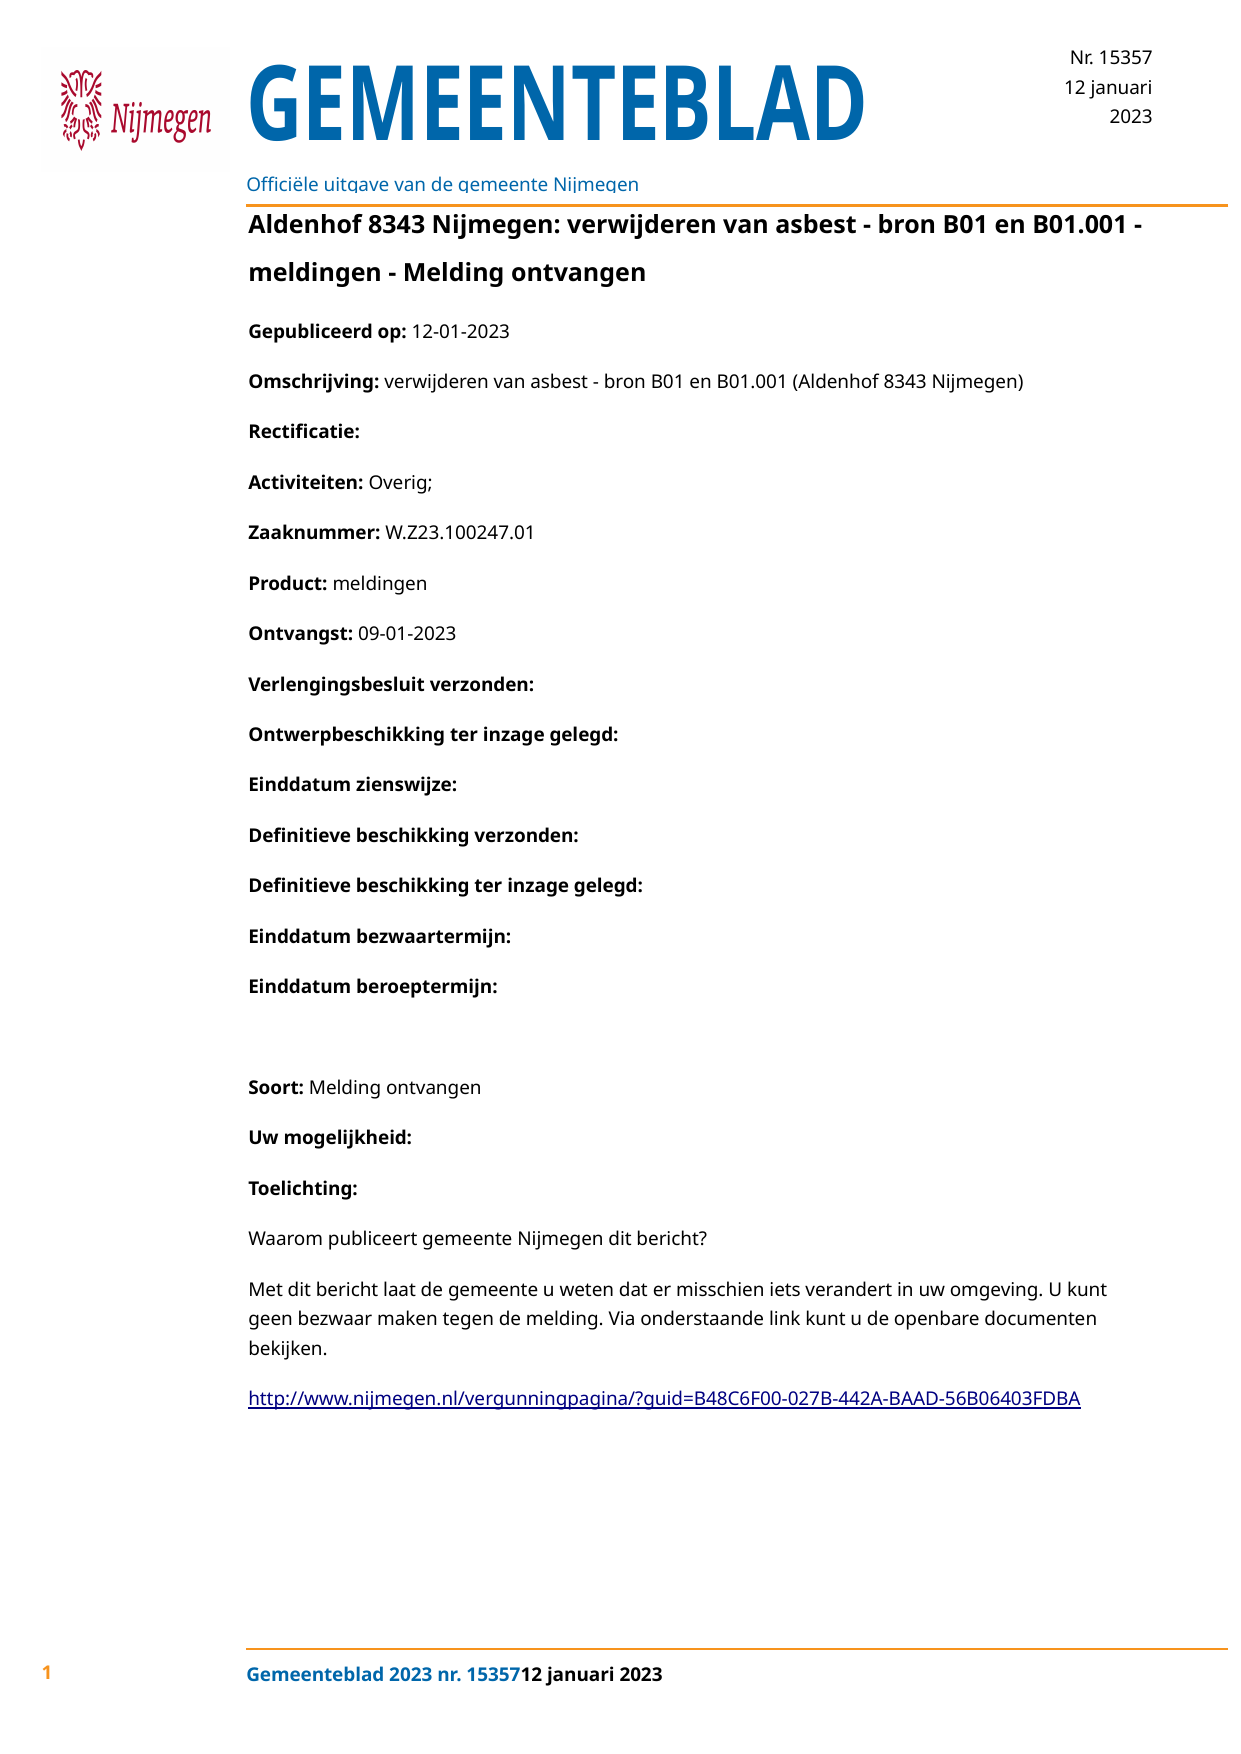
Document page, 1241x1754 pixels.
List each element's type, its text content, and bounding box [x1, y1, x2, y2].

text Toelichting: [248, 1175, 1152, 1201]
text http://www.nijmegen.nl/vergunningpagina/?guid=B48C6F00-027B-442A-BAAD-56B06403FDBA [248, 1385, 1152, 1411]
picture [41, 47, 231, 172]
text Product: meldingen [248, 570, 1152, 596]
text Definitieve beschikking verzonden: [248, 822, 1152, 848]
text Verlengingsbesluit verzonden: [248, 671, 1152, 697]
text Einddatum bezwaartermijn: [248, 923, 1152, 949]
text Ontvangst: 09-01-2023 [248, 620, 1152, 646]
text Ontwerpbeschikking ter inzage gelegd: [248, 721, 1152, 747]
text Waarom publiceert gemeente Nijmegen dit bericht? [248, 1225, 1152, 1251]
text Rectificatie: [248, 419, 1152, 444]
text Activiteiten: Overig; [248, 469, 1152, 495]
text Omschrijving: verwijderen van asbest - bron B01 en B01.001 (Aldenhof 8343 Nijmegen) [248, 368, 1152, 394]
text Einddatum zienswijze: [248, 772, 1152, 797]
text Uw mogelijkheid: [248, 1124, 1152, 1150]
text Einddatum beroeptermijn: [248, 973, 1152, 999]
text Aldenhof 8343 Nijmegen: verwijderen van asbest - bron B01 en B01.001 - meldingen - Melding ontvangen [248, 207, 1152, 288]
text Soort: Melding ontvangen [248, 1074, 1152, 1100]
text Definitieve beschikking ter inzage gelegd: [248, 872, 1152, 898]
text Zaaknummer: W.Z23.100247.01 [248, 519, 1152, 545]
text Gepubliceerd op: 12-01-2023 [248, 318, 1152, 344]
text Met dit bericht laat de gemeente u weten dat er misschien iets verandert in uw omgeving. U kunt geen bezwaar maken tegen de melding. Via onderstaande link kunt u de openbare documenten bekijken. [248, 1276, 1152, 1361]
